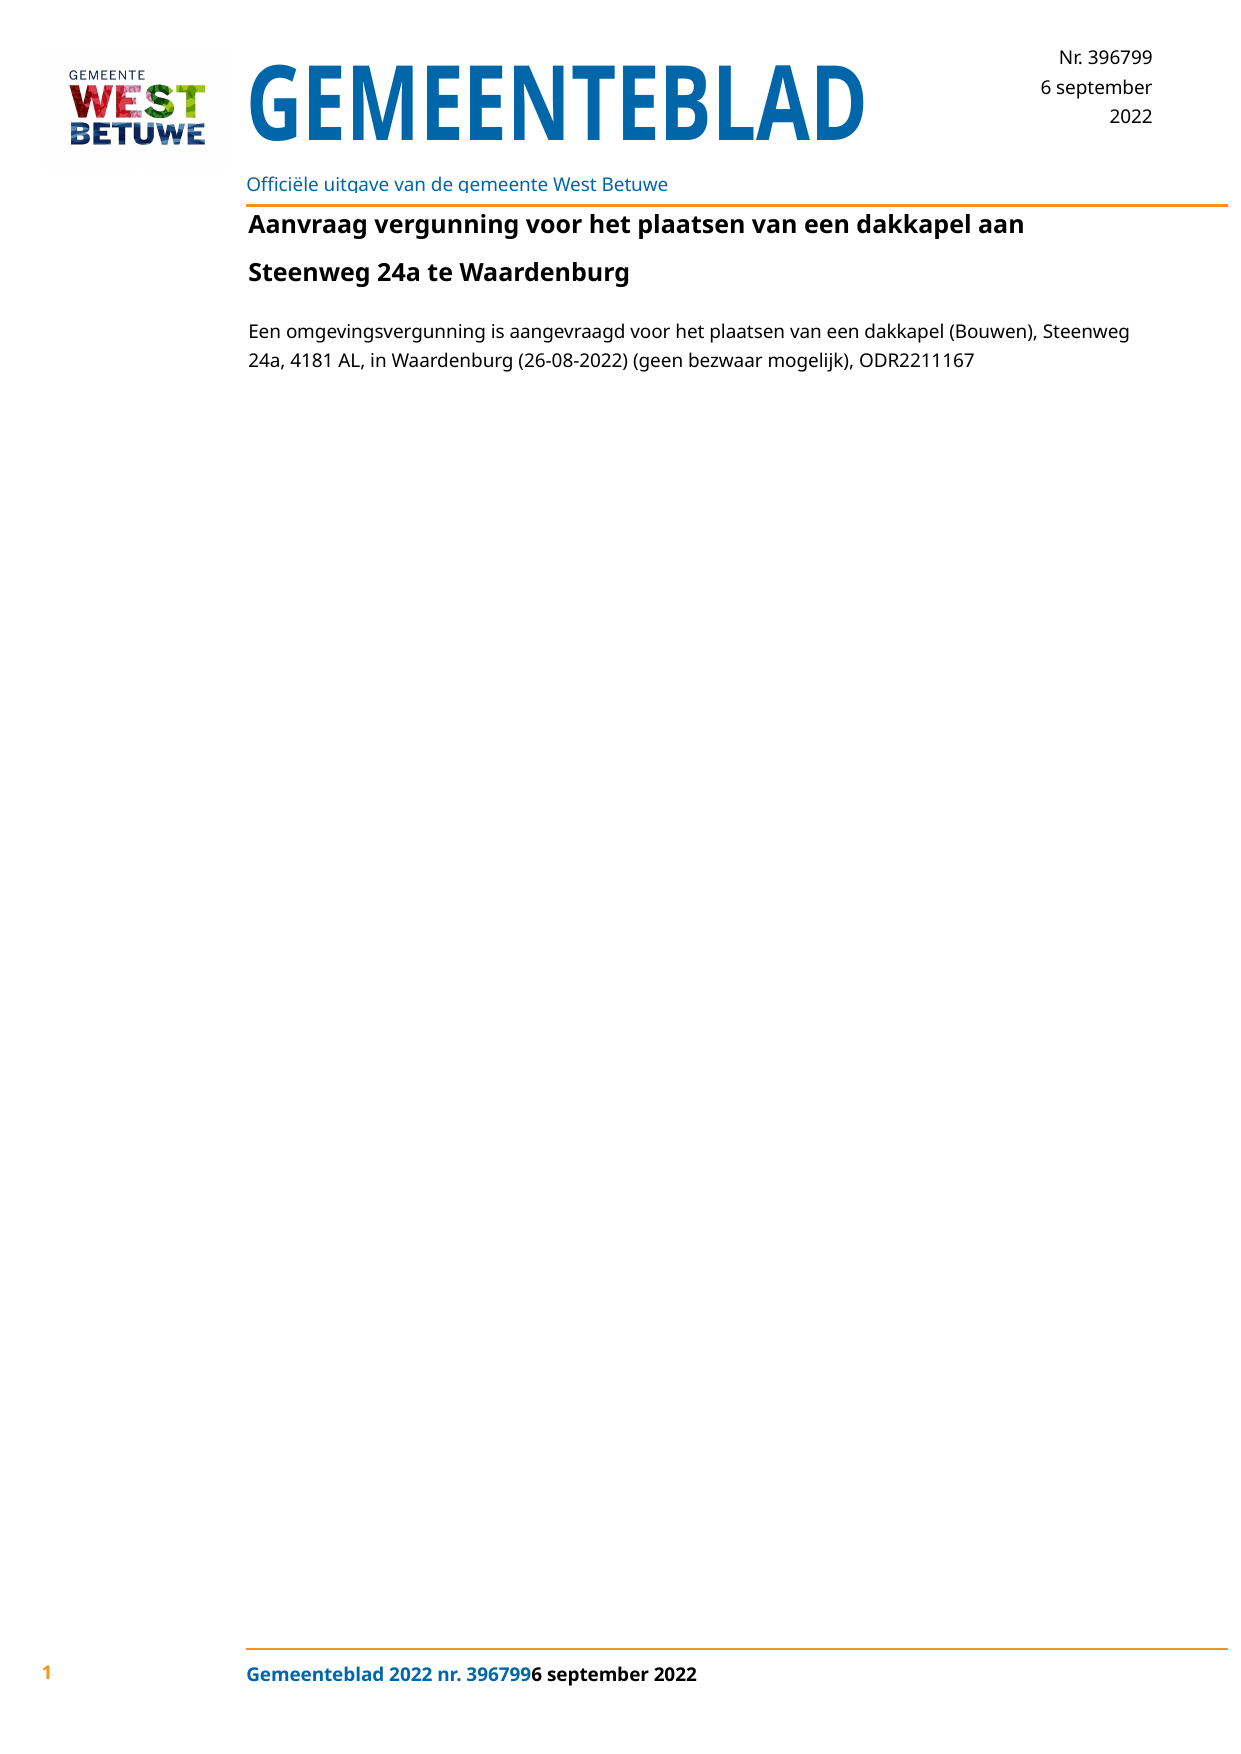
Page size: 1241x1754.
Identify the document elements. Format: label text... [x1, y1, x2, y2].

text Aanvraag vergunning voor het plaatsen van een dakkapel aan Steenweg 24a te Waardenburg [248, 207, 1152, 288]
text Een omgevingsvergunning is aangevraagd voor het plaatsen van een dakkapel (Bouwen), Steenweg 24a, 4181 AL, in Waardenburg (26-08-2022) (geen bezwaar mogelijk), ODR2211167 [248, 318, 1152, 373]
picture [41, 47, 231, 172]
